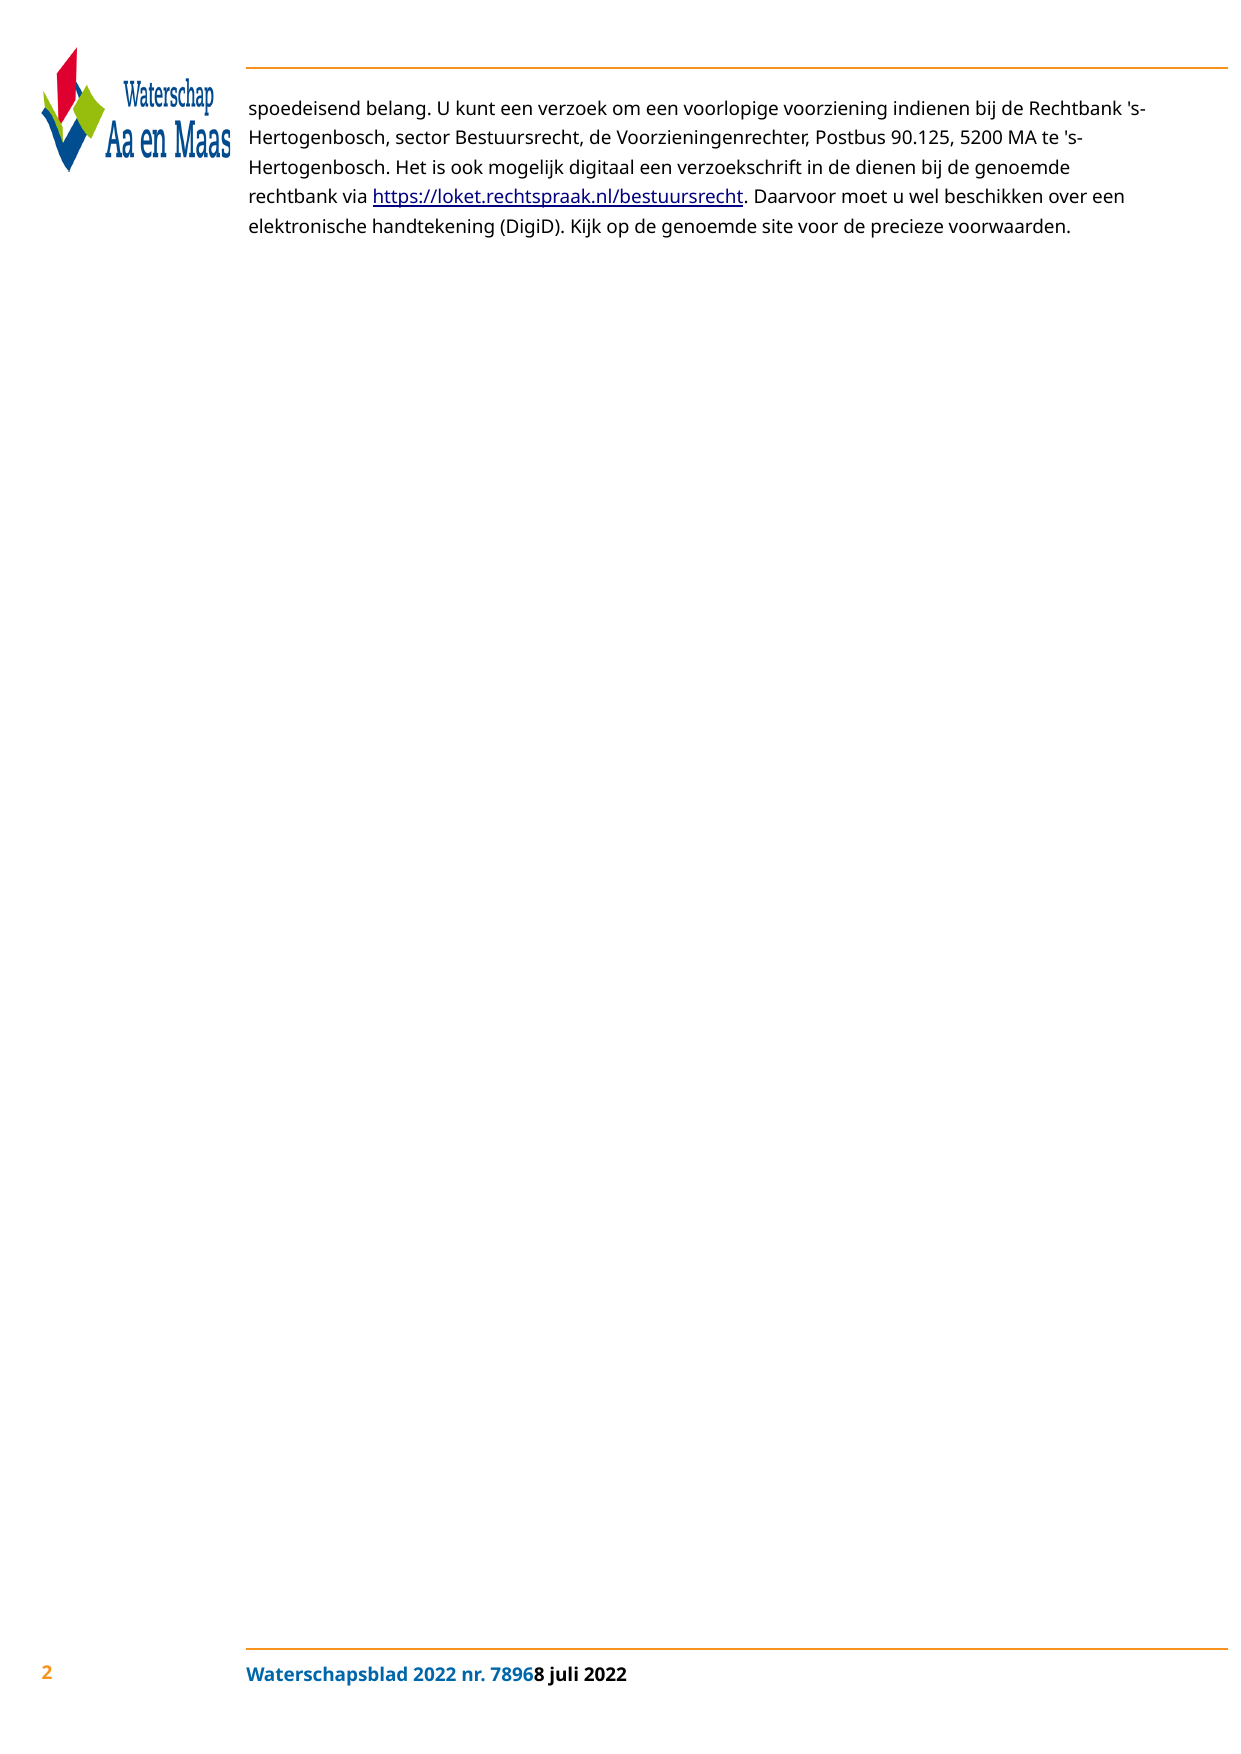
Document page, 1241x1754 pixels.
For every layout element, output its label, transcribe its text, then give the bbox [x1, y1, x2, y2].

picture [41, 47, 231, 172]
text spoedeisend belang. U kunt een verzoek om een voorlopige voorziening indienen bij de Rechtbank 's-Hertogenbosch, sector Bestuursrecht, de Voorzieningenrechter, Postbus 90.125, 5200 MA te 's-Hertogenbosch. Het is ook mogelijk digitaal een verzoekschrift in de dienen bij de genoemde rechtbank via https://loket.rechtspraak.nl/bestuursrecht. Daarvoor moet u wel beschikken over een elektronische handtekening (DigiD). Kijk op de genoemde site voor de precieze voorwaarden. [248, 95, 1152, 239]
